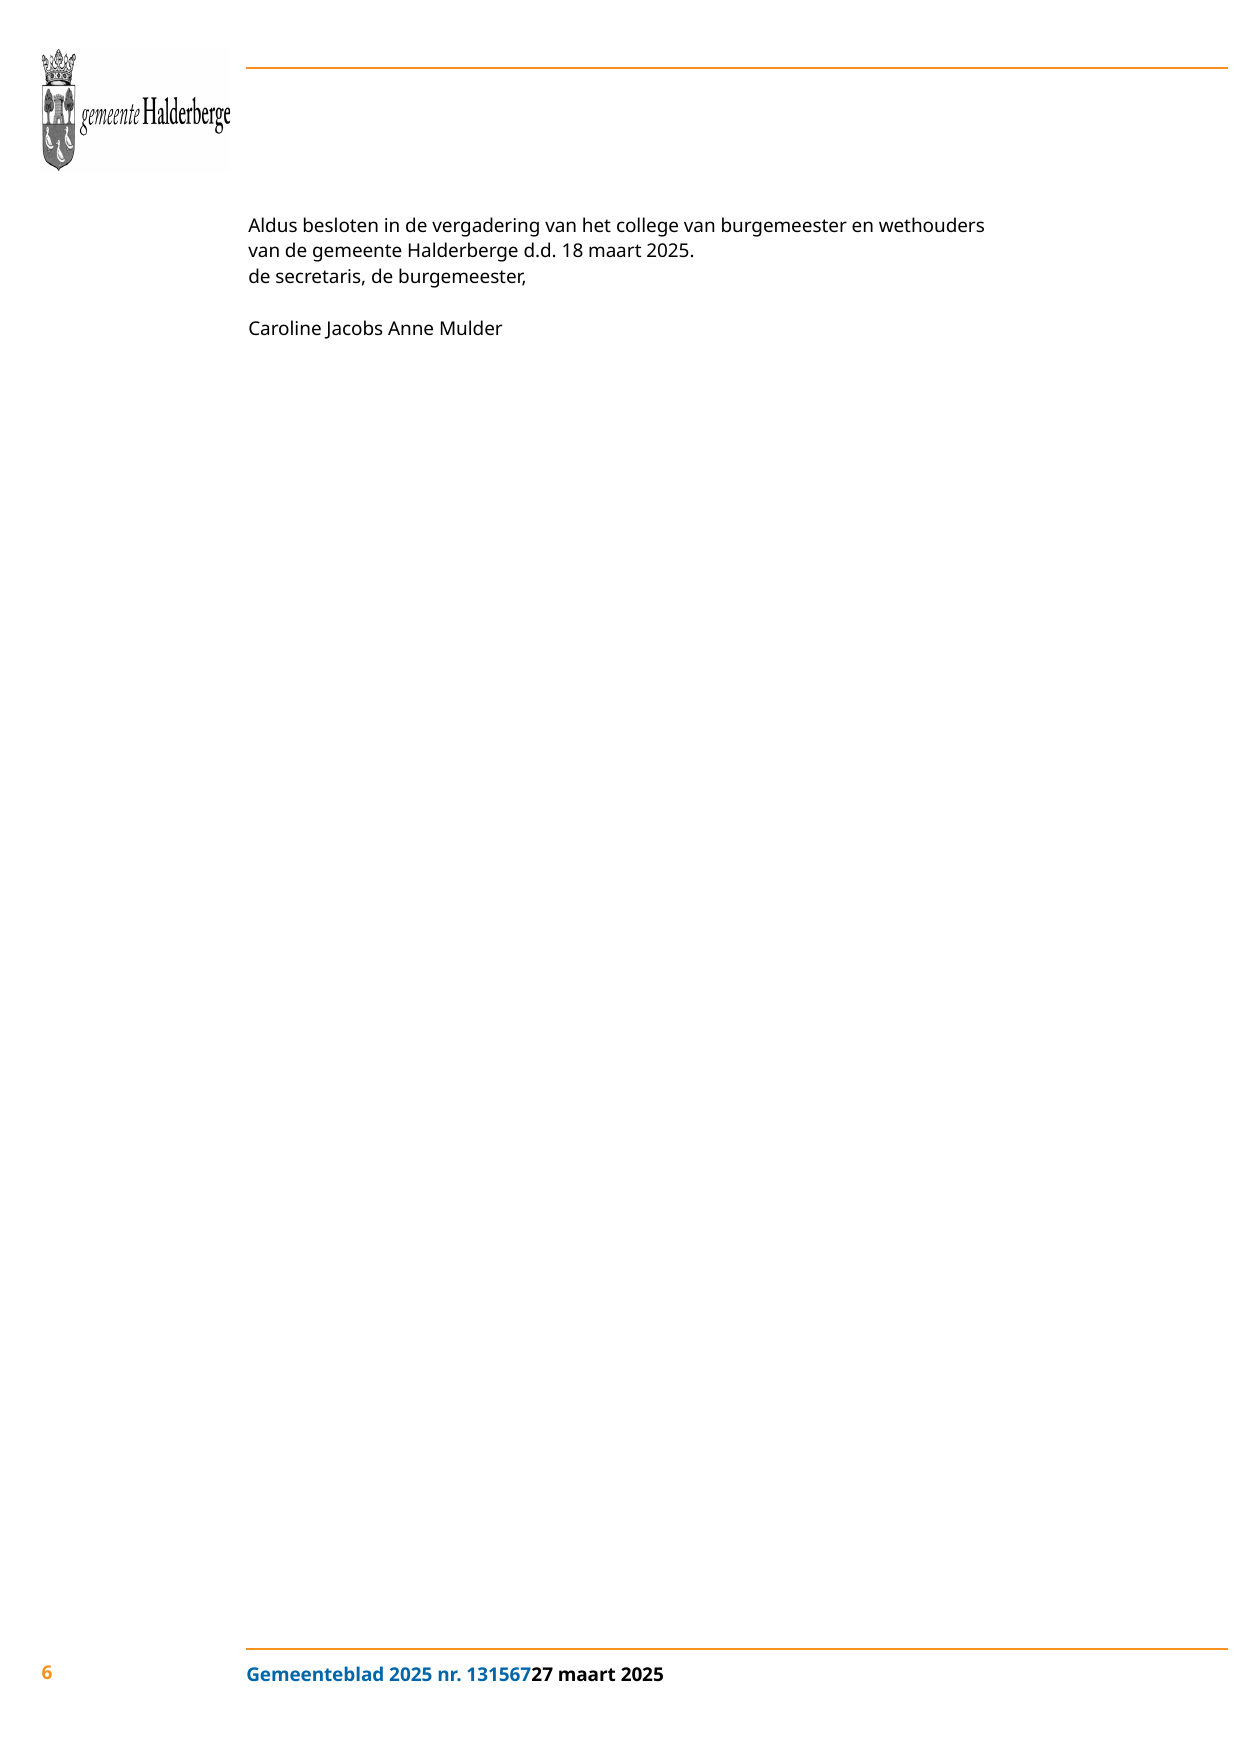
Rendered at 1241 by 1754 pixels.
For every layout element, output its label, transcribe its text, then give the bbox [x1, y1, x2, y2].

text van de gemeente Halderberge d.d. 18 maart 2025. [248, 238, 1152, 263]
text Aldus besloten in de vergadering van het college van burgemeester en wethouders [248, 212, 1152, 238]
text Caroline Jacobs Anne Mulder [248, 315, 1152, 341]
text de secretaris, de burgemeester, [248, 263, 1152, 289]
picture [41, 47, 231, 172]
